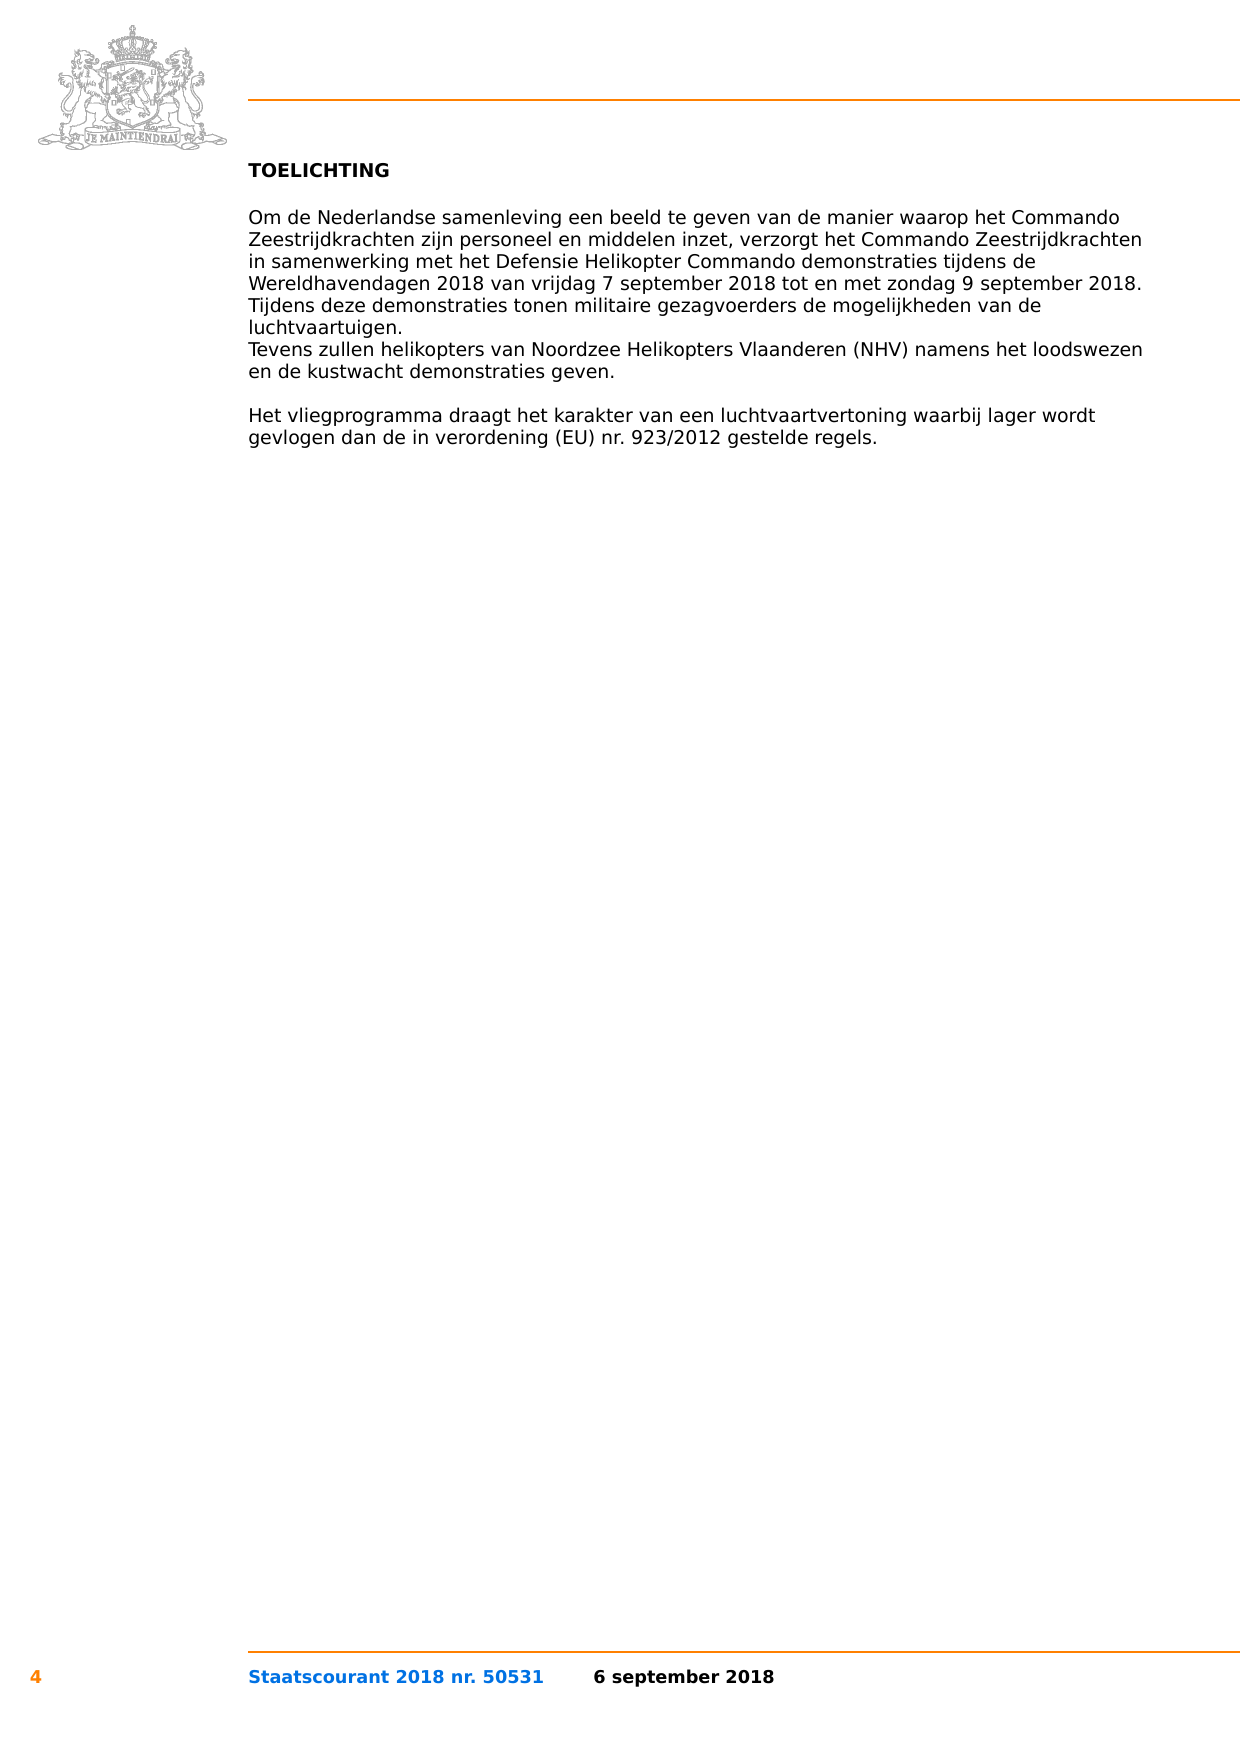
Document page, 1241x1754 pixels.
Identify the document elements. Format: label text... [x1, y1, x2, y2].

text Tevens zullen helikopters van Noordzee Helikopters Vlaanderen (NHV) namens het loodswezen en de kustwacht demonstraties geven. [248, 339, 1163, 383]
picture [38, 25, 227, 150]
subtitle TOELICHTING [248, 160, 1163, 182]
text Het vliegprogramma draagt het karakter van een luchtvaartvertoning waarbij lager wordt gevlogen dan de in verordening (EU) nr. 923/2012 gestelde regels. [248, 404, 1163, 448]
text Om de Nederlandse samenleving een beeld te geven van de manier waarop het Commando Zeestrijdkrachten zijn personeel en middelen inzet, verzorgt het Commando Zeestrijdkrachten in samenwerking met het Defensie Helikopter Commando demonstraties tijdens de Wereldhavendagen 2018 van vrijdag 7 september 2018 tot en met zondag 9 september 2018. Tijdens deze demonstraties tonen militaire gezagvoerders de mogelijkheden van de luchtvaartuigen. [248, 207, 1163, 339]
